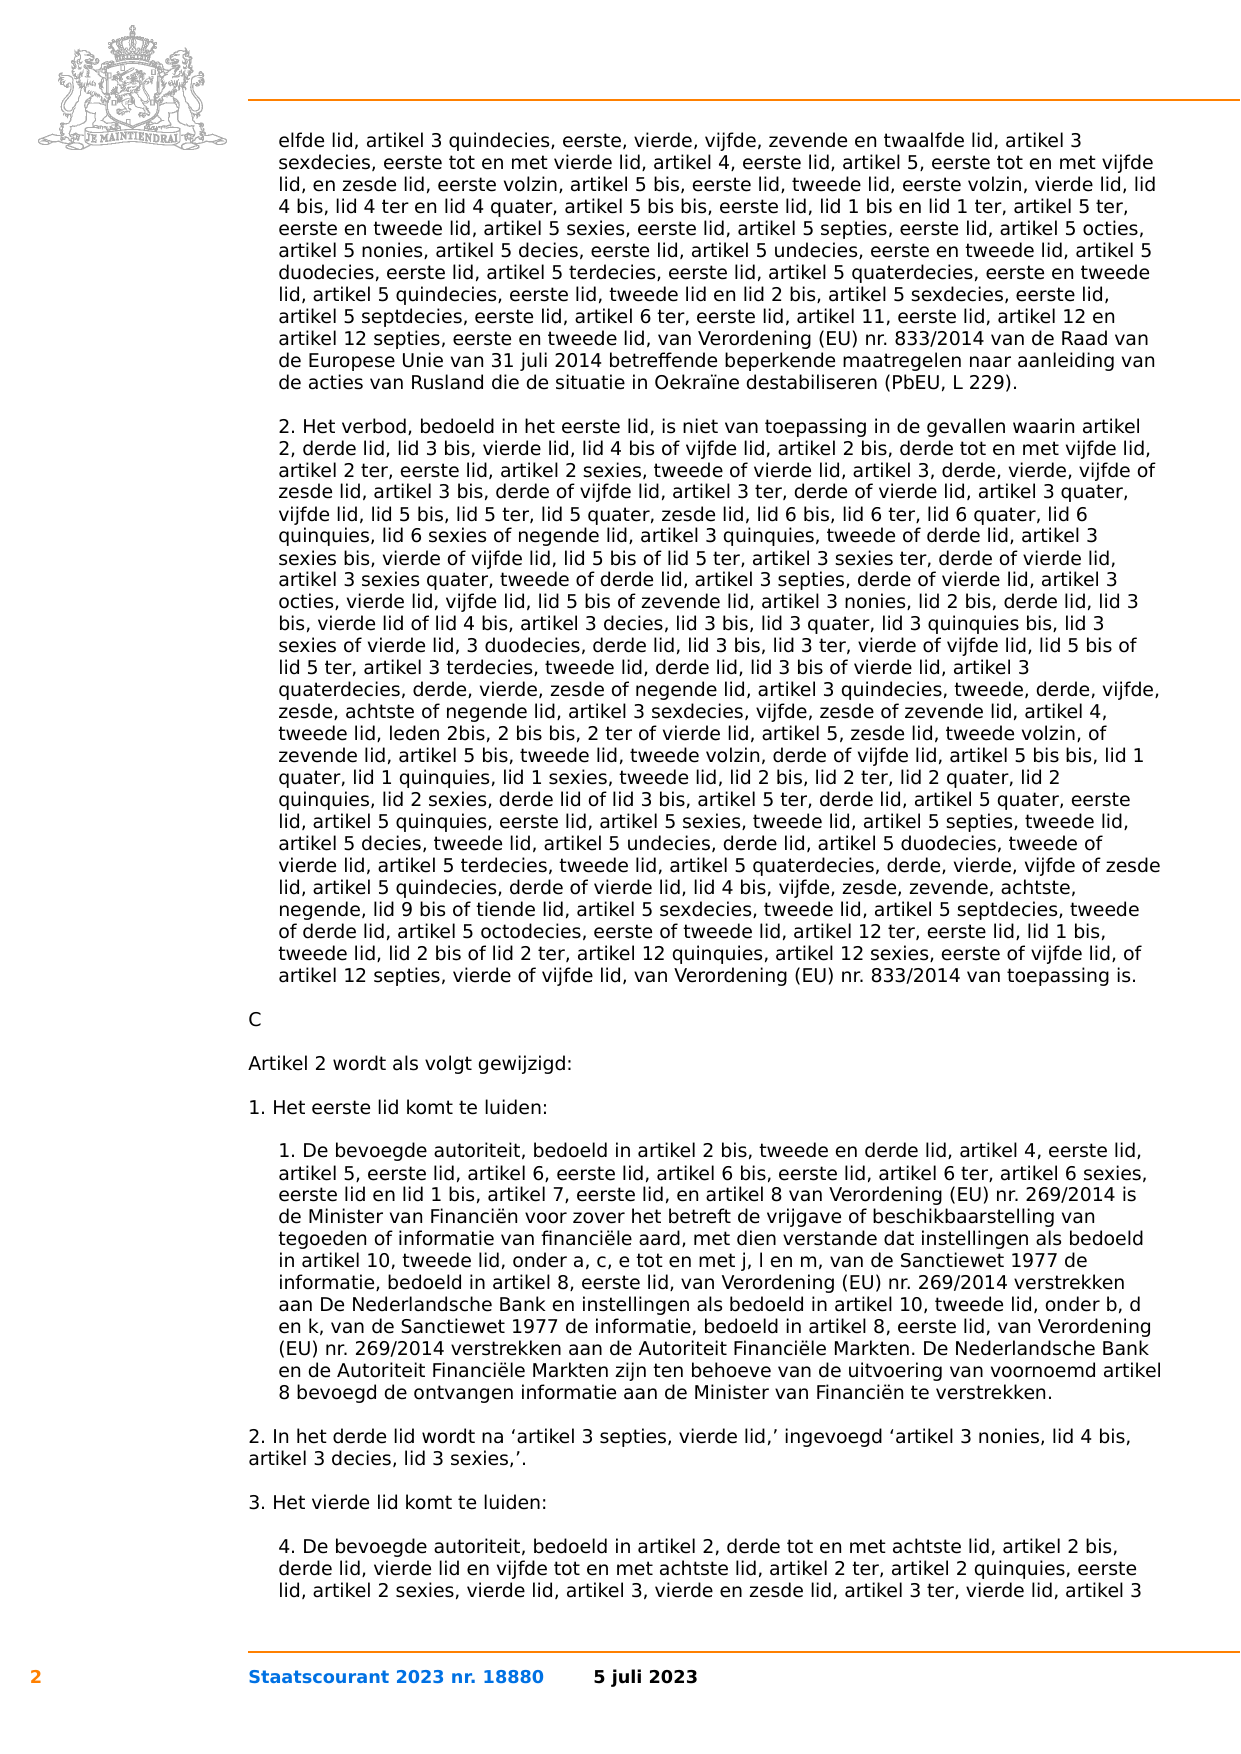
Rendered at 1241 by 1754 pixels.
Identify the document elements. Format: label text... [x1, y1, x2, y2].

text 1. De bevoegde autoriteit, bedoeld in artikel 2 bis, tweede en derde lid, artikel 4, eerste lid, artikel 5, eerste lid, artikel 6, eerste lid, artikel 6 bis, eerste lid, artikel 6 ter, artikel 6 sexies, eerste lid en lid 1 bis, artikel 7, eerste lid, en artikel 8 van Verordening (EU) nr. 269/2014 is de Minister van Financiën voor zover het betreft de vrijgave of beschikbaarstelling van tegoeden of informatie van financiële aard, met dien verstande dat instellingen als bedoeld in artikel 10, tweede lid, onder a, c, e tot en met j, l en m, van de Sanctiewet 1977 de informatie, bedoeld in artikel 8, eerste lid, van Verordening (EU) nr. 269/2014 verstrekken aan De Nederlandsche Bank en instellingen als bedoeld in artikel 10, tweede lid, onder b, d en k, van de Sanctiewet 1977 de informatie, bedoeld in artikel 8, eerste lid, van Verordening (EU) nr. 269/2014 verstrekken aan de Autoriteit Financiële Markten. De Nederlandsche Bank en de Autoriteit Financiële Markten zijn ten behoeve van de uitvoering van voornoemd artikel 8 bevoegd de ontvangen informatie aan de Minister van Financiën te verstrekken. [278, 1140, 1163, 1404]
text 4. De bevoegde autoriteit, bedoeld in artikel 2, derde tot en met achtste lid, artikel 2 bis, derde lid, vierde lid en vijfde tot en met achtste lid, artikel 2 ter, artikel 2 quinquies, eerste lid, artikel 2 sexies, vierde lid, artikel 3, vierde en zesde lid, artikel 3 ter, vierde lid, artikel 3 [278, 1536, 1163, 1602]
text 3. Het vierde lid komt te luiden: [248, 1492, 1163, 1514]
text Artikel 2 wordt als volgt gewijzigd: [248, 1053, 1163, 1075]
text 2. In het derde lid wordt na ‘artikel 3 septies, vierde lid,’ ingevoegd ‘artikel 3 nonies, lid 4 bis, artikel 3 decies, lid 3 sexies,’. [248, 1426, 1163, 1470]
text C [248, 1009, 1163, 1031]
text 2. Het verbod, bedoeld in het eerste lid, is niet van toepassing in de gevallen waarin artikel 2, derde lid, lid 3 bis, vierde lid, lid 4 bis of vijfde lid, artikel 2 bis, derde tot en met vijfde lid, artikel 2 ter, eerste lid, artikel 2 sexies, tweede of vierde lid, artikel 3, derde, vierde, vijfde of zesde lid, artikel 3 bis, derde of vijfde lid, artikel 3 ter, derde of vierde lid, artikel 3 quater, vijfde lid, lid 5 bis, lid 5 ter, lid 5 quater, zesde lid, lid 6 bis, lid 6 ter, lid 6 quater, lid 6 quinquies, lid 6 sexies of negende lid, artikel 3 quinquies, tweede of derde lid, artikel 3 sexies bis, vierde of vijfde lid, lid 5 bis of lid 5 ter, artikel 3 sexies ter, derde of vierde lid, artikel 3 sexies quater, tweede of derde lid, artikel 3 septies, derde of vierde lid, artikel 3 octies, vierde lid, vijfde lid, lid 5 bis of zevende lid, artikel 3 nonies, lid 2 bis, derde lid, lid 3 bis, vierde lid of lid 4 bis, artikel 3 decies, lid 3 bis, lid 3 quater, lid 3 quinquies bis, lid 3 sexies of vierde lid, 3 duodecies, derde lid, lid 3 bis, lid 3 ter, vierde of vijfde lid, lid 5 bis of lid 5 ter, artikel 3 terdecies, tweede lid, derde lid, lid 3 bis of vierde lid, artikel 3 quaterdecies, derde, vierde, zesde of negende lid, artikel 3 quindecies, tweede, derde, vijfde, zesde, achtste of negende lid, artikel 3 sexdecies, vijfde, zesde of zevende lid, artikel 4, tweede lid, leden 2bis, 2 bis bis, 2 ter of vierde lid, artikel 5, zesde lid, tweede volzin, of zevende lid, artikel 5 bis, tweede lid, tweede volzin, derde of vijfde lid, artikel 5 bis bis, lid 1 quater, lid 1 quinquies, lid 1 sexies, tweede lid, lid 2 bis, lid 2 ter, lid 2 quater, lid 2 quinquies, lid 2 sexies, derde lid of lid 3 bis, artikel 5 ter, derde lid, artikel 5 quater, eerste lid, artikel 5 quinquies, eerste lid, artikel 5 sexies, tweede lid, artikel 5 septies, tweede lid, artikel 5 decies, tweede lid, artikel 5 undecies, derde lid, artikel 5 duodecies, tweede of vierde lid, artikel 5 terdecies, tweede lid, artikel 5 quaterdecies, derde, vierde, vijfde of zesde lid, artikel 5 quindecies, derde of vierde lid, lid 4 bis, vijfde, zesde, zevende, achtste, negende, lid 9 bis of tiende lid, artikel 5 sexdecies, tweede lid, artikel 5 septdecies, tweede of derde lid, artikel 5 octodecies, eerste of tweede lid, artikel 12 ter, eerste lid, lid 1 bis, tweede lid, lid 2 bis of lid 2 ter, artikel 12 quinquies, artikel 12 sexies, eerste of vijfde lid, of artikel 12 septies, vierde of vijfde lid, van Verordening (EU) nr. 833/2014 van toepassing is. [278, 416, 1163, 987]
text elfde lid, artikel 3 quindecies, eerste, vierde, vijfde, zevende en twaalfde lid, artikel 3 sexdecies, eerste tot en met vierde lid, artikel 4, eerste lid, artikel 5, eerste tot en met vijfde lid, en zesde lid, eerste volzin, artikel 5 bis, eerste lid, tweede lid, eerste volzin, vierde lid, lid 4 bis, lid 4 ter en lid 4 quater, artikel 5 bis bis, eerste lid, lid 1 bis en lid 1 ter, artikel 5 ter, eerste en tweede lid, artikel 5 sexies, eerste lid, artikel 5 septies, eerste lid, artikel 5 octies, artikel 5 nonies, artikel 5 decies, eerste lid, artikel 5 undecies, eerste en tweede lid, artikel 5 duodecies, eerste lid, artikel 5 terdecies, eerste lid, artikel 5 quaterdecies, eerste en tweede lid, artikel 5 quindecies, eerste lid, tweede lid en lid 2 bis, artikel 5 sexdecies, eerste lid, artikel 5 septdecies, eerste lid, artikel 6 ter, eerste lid, artikel 11, eerste lid, artikel 12 en artikel 12 septies, eerste en tweede lid, van Verordening (EU) nr. 833/2014 van de Raad van de Europese Unie van 31 juli 2014 betreffende beperkende maatregelen naar aanleiding van de acties van Rusland die de situatie in Oekraïne destabiliseren (PbEU, L 229). [278, 130, 1163, 394]
picture [38, 25, 227, 150]
text 1. Het eerste lid komt te luiden: [248, 1097, 1163, 1118]
